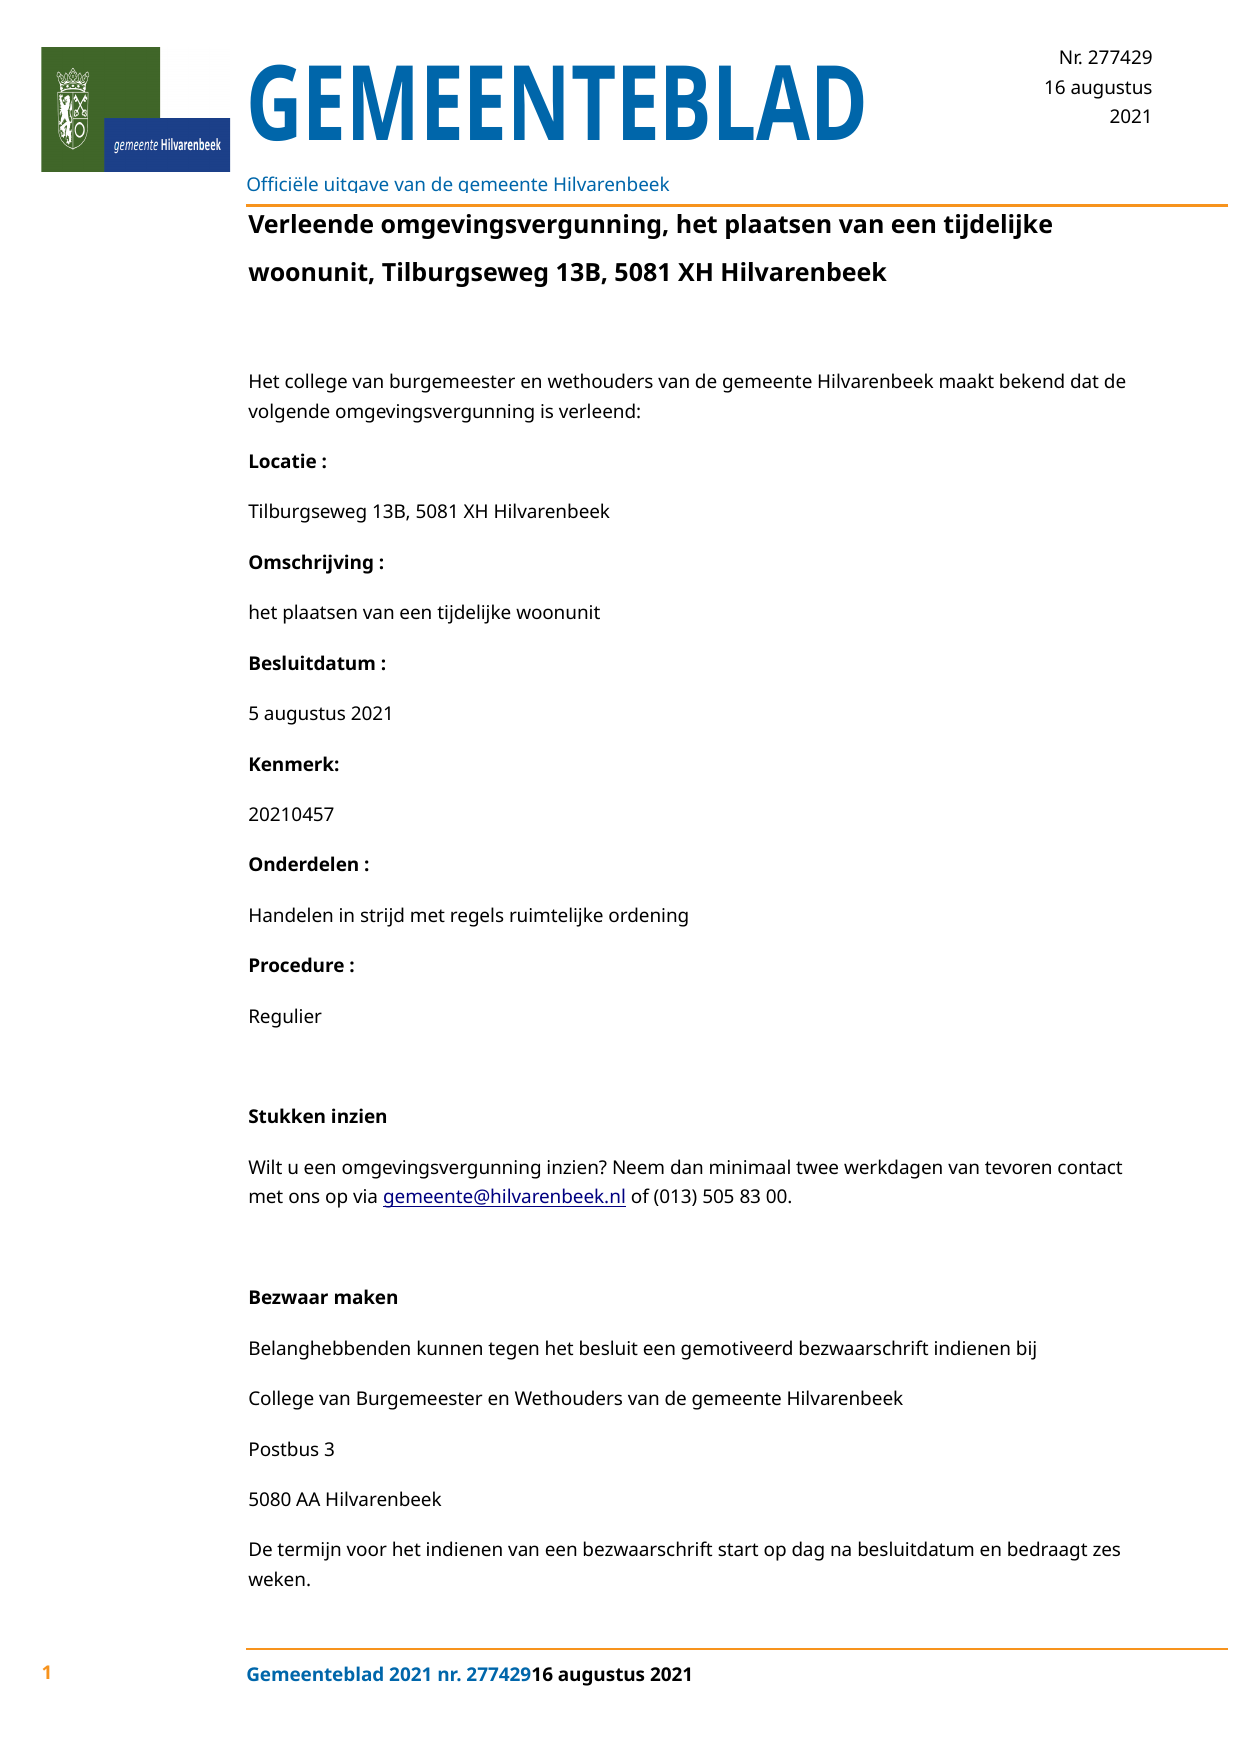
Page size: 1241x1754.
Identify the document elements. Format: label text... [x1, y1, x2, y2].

text Stukken inzien [248, 1104, 1152, 1129]
text Postbus 3 [248, 1436, 1152, 1462]
text Locatie : [248, 448, 1152, 474]
text Verleende omgevingsvergunning, het plaatsen van een tijdelijke woonunit, Tilburgseweg 13B, 5081 XH Hilvarenbeek [248, 207, 1152, 288]
text Handelen in strijd met regels ruimtelijke ordening [248, 902, 1152, 928]
picture [41, 47, 231, 172]
text Besluitdatum : [248, 650, 1152, 676]
text 5080 AA Hilvarenbeek [248, 1486, 1152, 1512]
text College van Burgemeester en Wethouders van de gemeente Hilvarenbeek [248, 1385, 1152, 1411]
text Belanghebbenden kunnen tegen het besluit een gemotiveerd bezwaarschrift indienen bij [248, 1335, 1152, 1361]
text 5 augustus 2021 [248, 700, 1152, 726]
text het plaatsen van een tijdelijke woonunit [248, 599, 1152, 625]
text Regulier [248, 1003, 1152, 1029]
text 20210457 [248, 801, 1152, 827]
text Procedure : [248, 952, 1152, 978]
text Bezwaar maken [248, 1284, 1152, 1310]
text Onderdelen : [248, 852, 1152, 877]
text Omschrijving : [248, 549, 1152, 575]
text Tilburgseweg 13B, 5081 XH Hilvarenbeek [248, 499, 1152, 524]
text Kenmerk: [248, 751, 1152, 777]
text De termijn voor het indienen van een bezwaarschrift start op dag na besluitdatum en bedraagt zes weken. [248, 1537, 1152, 1592]
text Het college van burgemeester en wethouders van de gemeente Hilvarenbeek maakt bekend dat de volgende omgevingsvergunning is verleend: [248, 368, 1152, 424]
text Wilt u een omgevingsvergunning inzien? Neem dan minimaal twee werkdagen van tevoren contact met ons op via gemeente@hilvarenbeek.nl of (013) 505 83 00. [248, 1154, 1152, 1209]
